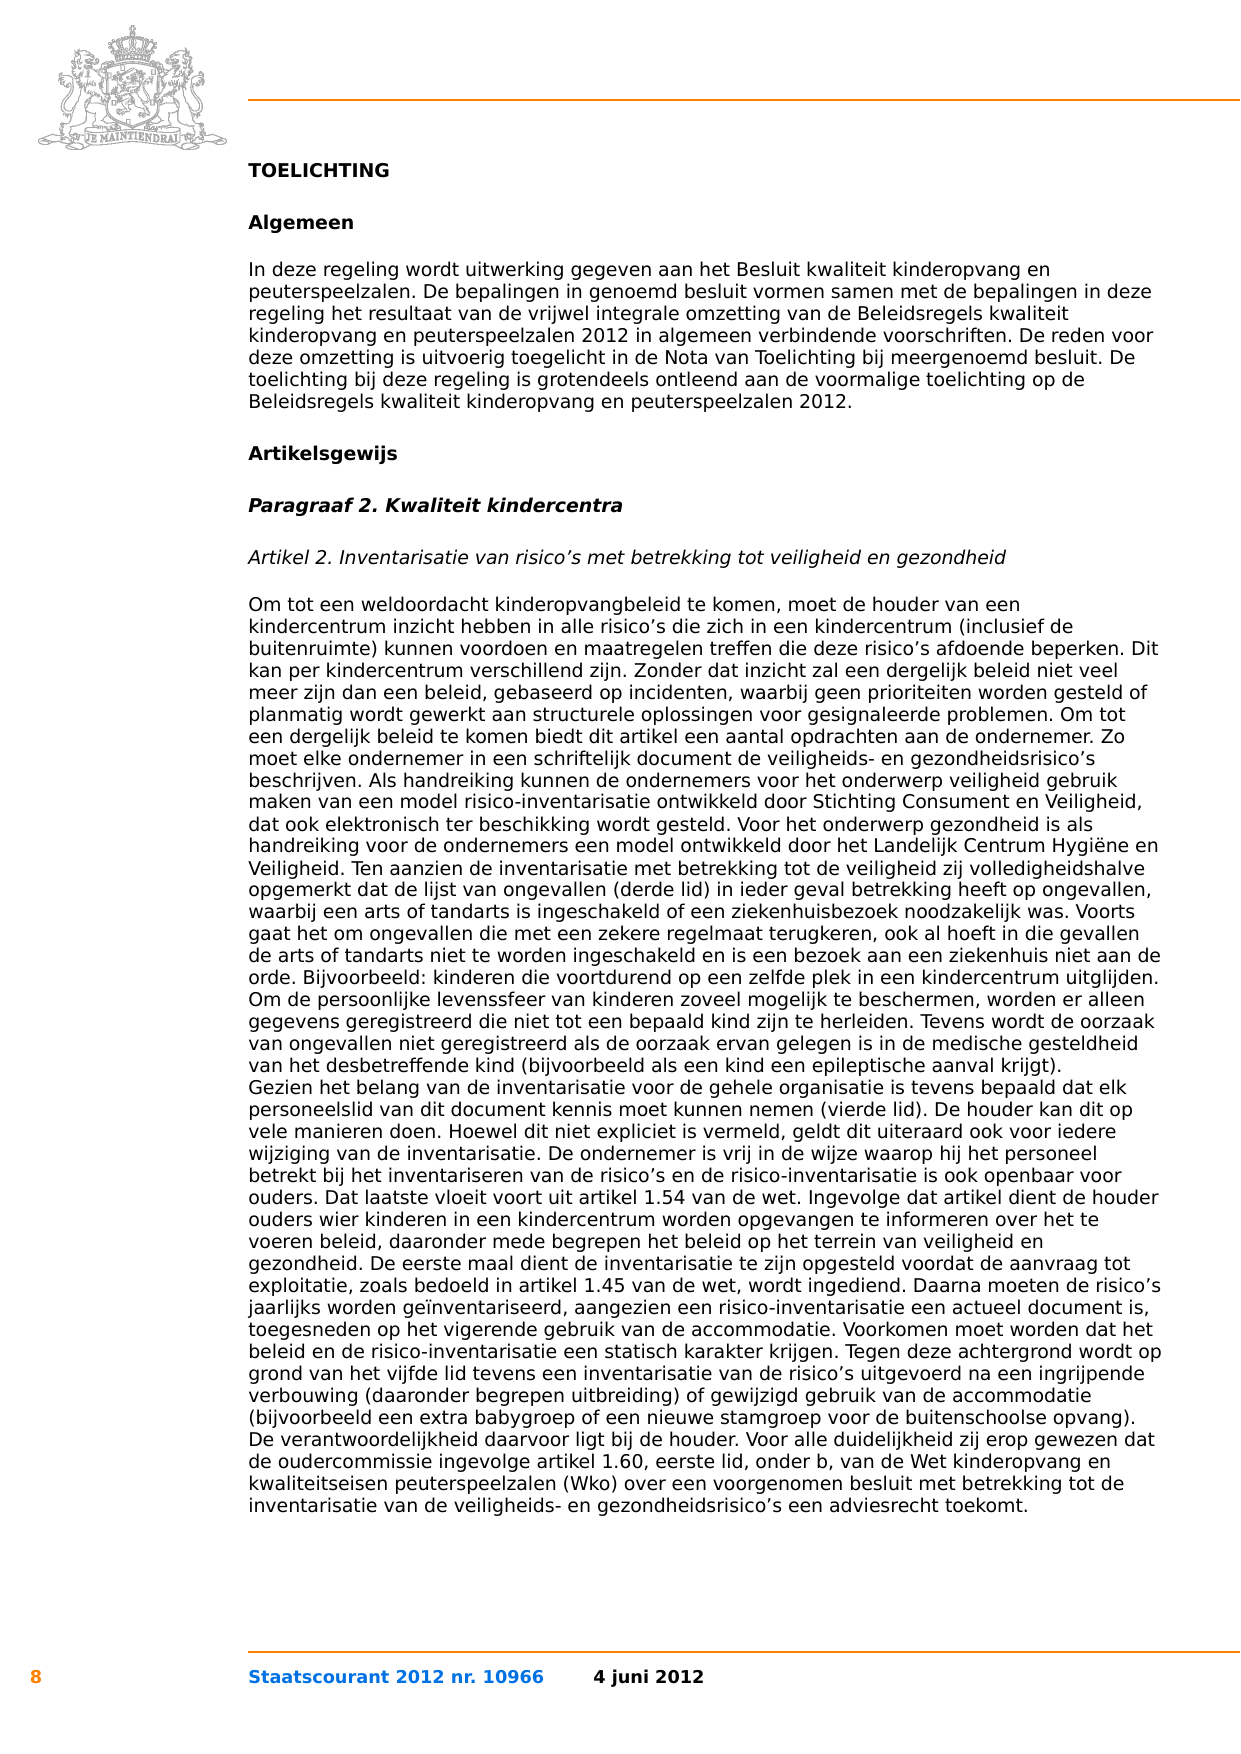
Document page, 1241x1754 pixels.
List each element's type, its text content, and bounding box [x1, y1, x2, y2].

subtitle Algemeen [248, 212, 1163, 234]
subtitle Artikelsgewijs [248, 443, 1163, 465]
text In deze regeling wordt uitwerking gegeven aan het Besluit kwaliteit kinderopvang en peuterspeelzalen. De bepalingen in genoemd besluit vormen samen met de bepalingen in deze regeling het resultaat van de vrijwel integrale omzetting van de Beleidsregels kwaliteit kinderopvang en peuterspeelzalen 2012 in algemeen verbindende voorschriften. De reden voor deze omzetting is uitvoerig toegelicht in de Nota van Toelichting bij meergenoemd besluit. De toelichting bij deze regeling is grotendeels ontleend aan de voormalige toelichting op de Beleidsregels kwaliteit kinderopvang en peuterspeelzalen 2012. [248, 259, 1163, 413]
text Gezien het belang van de inventarisatie voor de gehele organisatie is tevens bepaald dat elk personeelslid van dit document kennis moet kunnen nemen (vierde lid). De houder kan dit op vele manieren doen. Hoewel dit niet expliciet is vermeld, geldt dit uiteraard ook voor iedere wijziging van de inventarisatie. De ondernemer is vrij in de wijze waarop hij het personeel betrekt bij het inventariseren van de risico’s en de risico-inventarisatie is ook openbaar voor ouders. Dat laatste vloeit voort uit artikel 1.54 van de wet. Ingevolge dat artikel dient de houder ouders wier kinderen in een kindercentrum worden opgevangen te informeren over het te voeren beleid, daaronder mede begrepen het beleid op het terrein van veiligheid en gezondheid. De eerste maal dient de inventarisatie te zijn opgesteld voordat de aanvraag tot exploitatie, zoals bedoeld in artikel 1.45 van de wet, wordt ingediend. Daarna moeten de risico’s jaarlijks worden geïnventariseerd, aangezien een risico-inventarisatie een actueel document is, toegesneden op het vigerende gebruik van de accommodatie. Voorkomen moet worden dat het beleid en de risico-inventarisatie een statisch karakter krijgen. Tegen deze achtergrond wordt op grond van het vijfde lid tevens een inventarisatie van de risico’s uitgevoerd na een ingrijpende verbouwing (daaronder begrepen uitbreiding) of gewijzigd gebruik van de accommodatie (bijvoorbeeld een extra babygroep of een nieuwe stamgroep voor de buitenschoolse opvang). De verantwoordelijkheid daarvoor ligt bij de houder. Voor alle duidelijkheid zij erop gewezen dat de oudercommissie ingevolge artikel 1.60, eerste lid, onder b, van de Wet kinderopvang en kwaliteitseisen peuterspeelzalen (Wko) over een voorgenomen besluit met betrekking tot de inventarisatie van de veiligheids- en gezondheidsrisico’s een adviesrecht toekomt. [248, 1077, 1163, 1517]
picture [38, 25, 227, 150]
subtitle Paragraaf 2. Kwaliteit kindercentra [248, 495, 1163, 517]
subtitle TOELICHTING [248, 160, 1163, 182]
text Om tot een weldoordacht kinderopvangbeleid te komen, moet de houder van een kindercentrum inzicht hebben in alle risico’s die zich in een kindercentrum (inclusief de buitenruimte) kunnen voordoen en maatregelen treffen die deze risico’s afdoende beperken. Dit kan per kindercentrum verschillend zijn. Zonder dat inzicht zal een dergelijk beleid niet veel meer zijn dan een beleid, gebaseerd op incidenten, waarbij geen prioriteiten worden gesteld of planmatig wordt gewerkt aan structurele oplossingen voor gesignaleerde problemen. Om tot een dergelijk beleid te komen biedt dit artikel een aantal opdrachten aan de ondernemer. Zo moet elke ondernemer in een schriftelijk document de veiligheids- en gezondheidsrisico’s beschrijven. Als handreiking kunnen de ondernemers voor het onderwerp veiligheid gebruik maken van een model risico-inventarisatie ontwikkeld door Stichting Consument en Veiligheid, dat ook elektronisch ter beschikking wordt gesteld. Voor het onderwerp gezondheid is als handreiking voor de ondernemers een model ontwikkeld door het Landelijk Centrum Hygiëne en Veiligheid. Ten aanzien de inventarisatie met betrekking tot de veiligheid zij volledigheidshalve opgemerkt dat de lijst van ongevallen (derde lid) in ieder geval betrekking heeft op ongevallen, waarbij een arts of tandarts is ingeschakeld of een ziekenhuisbezoek noodzakelijk was. Voorts gaat het om ongevallen die met een zekere regelmaat terugkeren, ook al hoeft in die gevallen de arts of tandarts niet te worden ingeschakeld en is een bezoek aan een ziekenhuis niet aan de orde. Bijvoorbeeld: kinderen die voortdurend op een zelfde plek in een kindercentrum uitglijden. Om de persoonlijke levenssfeer van kinderen zoveel mogelijk te beschermen, worden er alleen gegevens geregistreerd die niet tot een bepaald kind zijn te herleiden. Tevens wordt de oorzaak van ongevallen niet geregistreerd als de oorzaak ervan gelegen is in de medische gesteldheid van het desbetreffende kind (bijvoorbeeld als een kind een epileptische aanval krijgt). [248, 594, 1163, 1077]
subtitle Artikel 2. Inventarisatie van risico’s met betrekking tot veiligheid en gezondheid [248, 547, 1163, 569]
